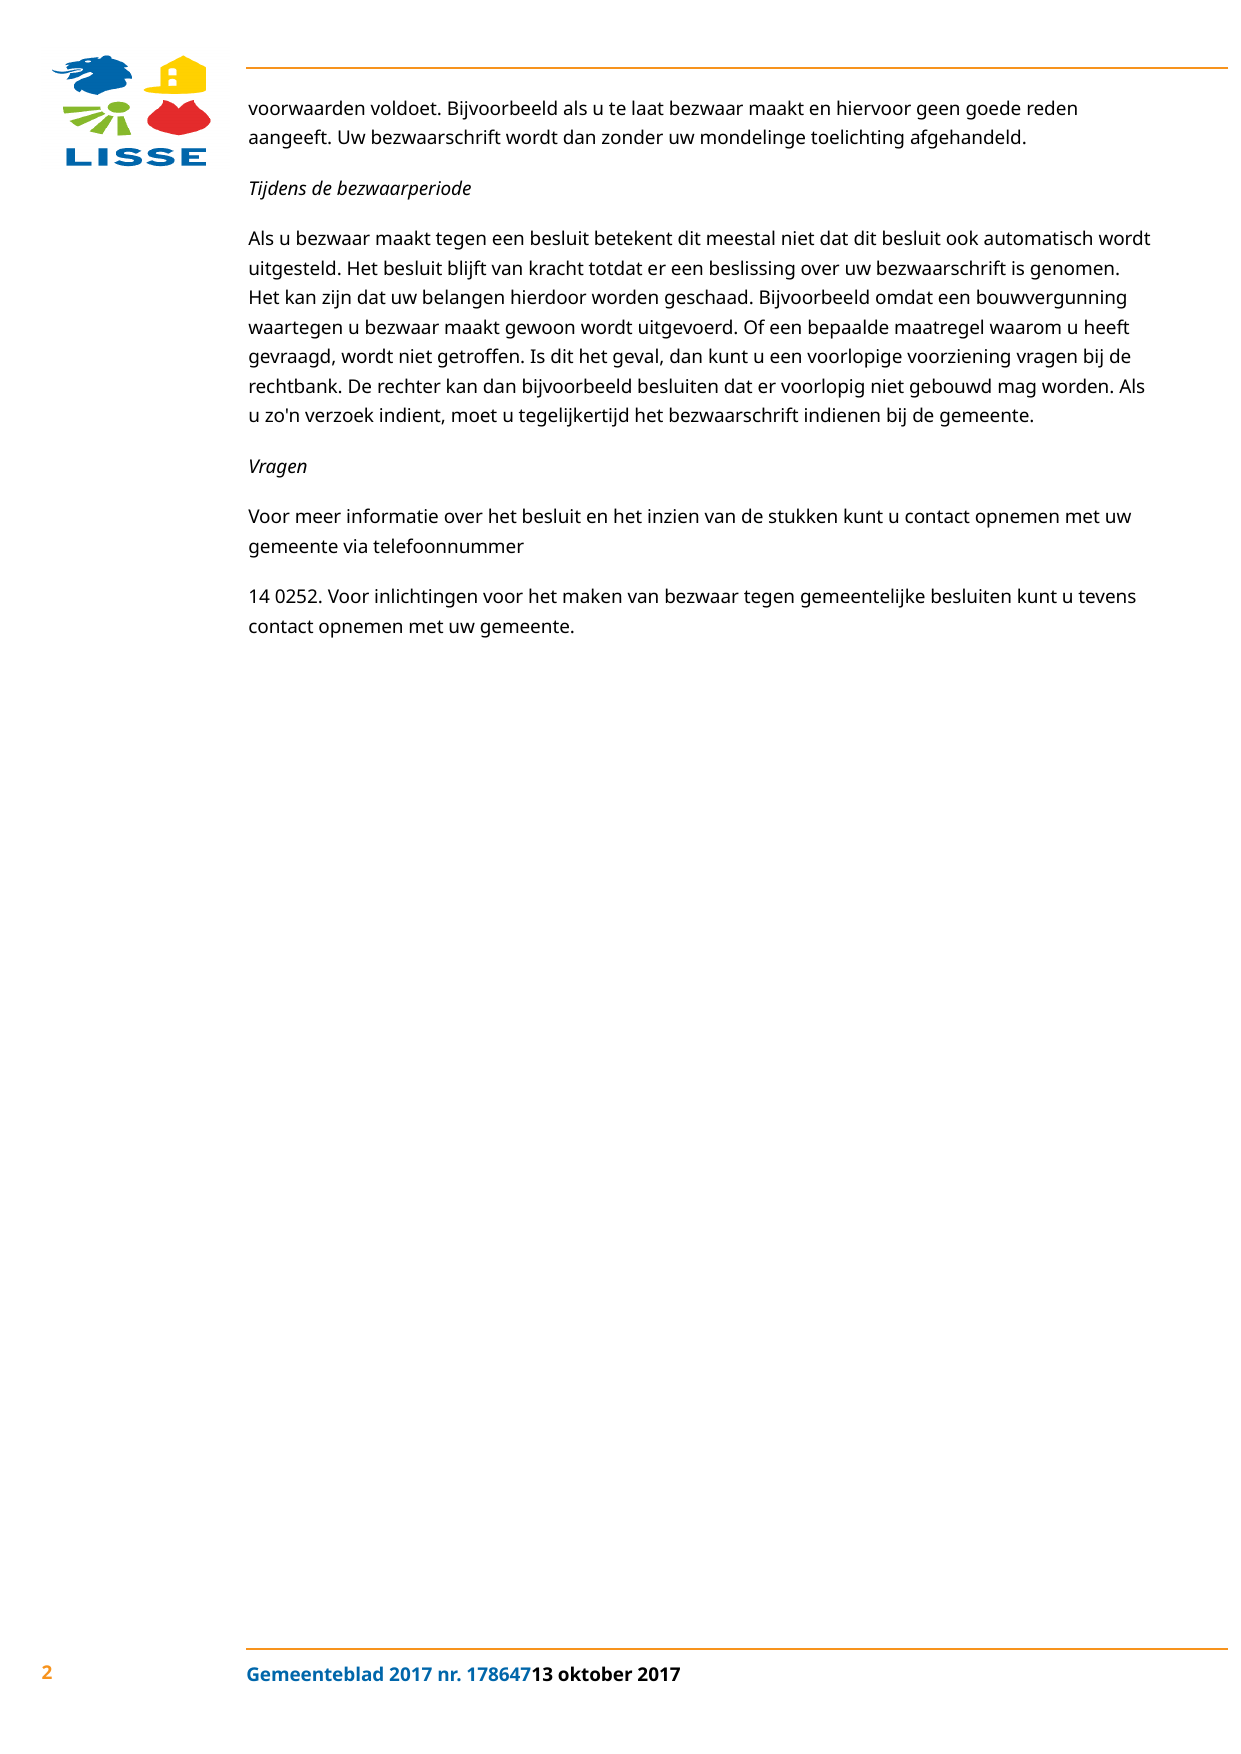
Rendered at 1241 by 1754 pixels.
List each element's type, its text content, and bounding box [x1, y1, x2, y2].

text Tijdens de bezwaarperiode [248, 175, 1152, 201]
text voorwaarden voldoet. Bijvoorbeeld als u te laat bezwaar maakt en hiervoor geen goede reden aangeeft. Uw bezwaarschrift wordt dan zonder uw mondelinge toelichting afgehandeld. [248, 95, 1152, 150]
text Als u bezwaar maakt tegen een besluit betekent dit meestal niet dat dit besluit ook automatisch wordt uitgesteld. Het besluit blijft van kracht totdat er een beslissing over uw bezwaarschrift is genomen. Het kan zijn dat uw belangen hierdoor worden geschaad. Bijvoorbeeld omdat een bouwvergunning waartegen u bezwaar maakt gewoon wordt uitgevoerd. Of een bepaalde maatregel waarom u heeft gevraagd, wordt niet getroffen. Is dit het geval, dan kunt u een voorlopige voorziening vragen bij de rechtbank. De rechter kan dan bijvoorbeeld besluiten dat er voorlopig niet gebouwd mag worden. Als u zo'n verzoek indient, moet u tegelijkertijd het bezwaarschrift indienen bij de gemeente. [248, 225, 1152, 428]
text Vragen [248, 453, 1152, 479]
text 14 0252. Voor inlichtingen voor het maken van bezwaar tegen gemeentelijke besluiten kunt u tevens contact opnemen met uw gemeente. [248, 583, 1152, 639]
text Voor meer informatie over het besluit en het inzien van de stukken kunt u contact opnemen met uw gemeente via telefoonnummer [248, 503, 1152, 559]
picture [41, 47, 231, 172]
